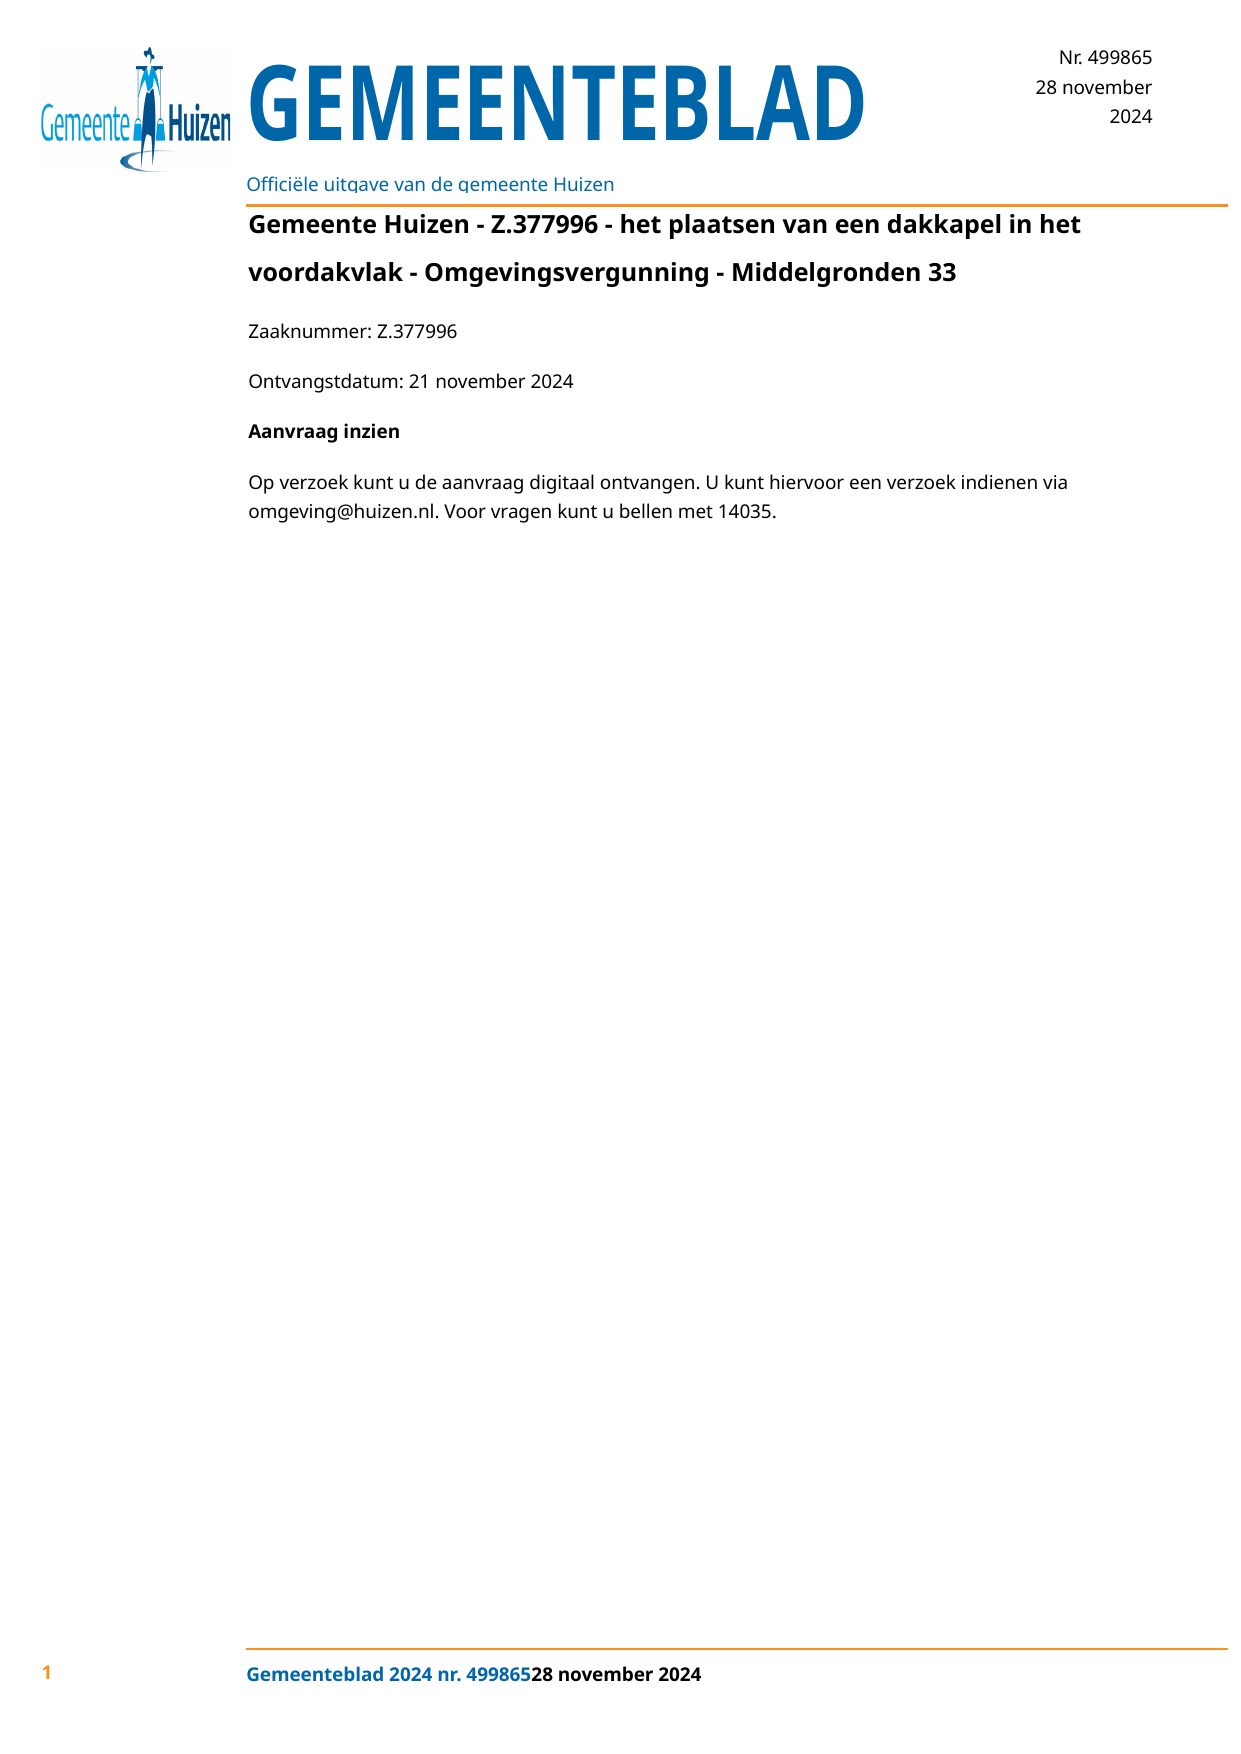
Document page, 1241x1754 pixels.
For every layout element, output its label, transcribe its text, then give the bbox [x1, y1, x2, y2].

text Aanvraag inzien [248, 419, 1152, 444]
text Zaaknummer: Z.377996 [248, 318, 1152, 344]
picture [41, 47, 231, 172]
text Gemeente Huizen - Z.377996 - het plaatsen van een dakkapel in het voordakvlak - Omgevingsvergunning - Middelgronden 33 [248, 207, 1152, 288]
text Ontvangstdatum: 21 november 2024 [248, 368, 1152, 394]
text Op verzoek kunt u de aanvraag digitaal ontvangen. U kunt hiervoor een verzoek indienen via omgeving@huizen.nl. Voor vragen kunt u bellen met 14035. [248, 469, 1152, 524]
